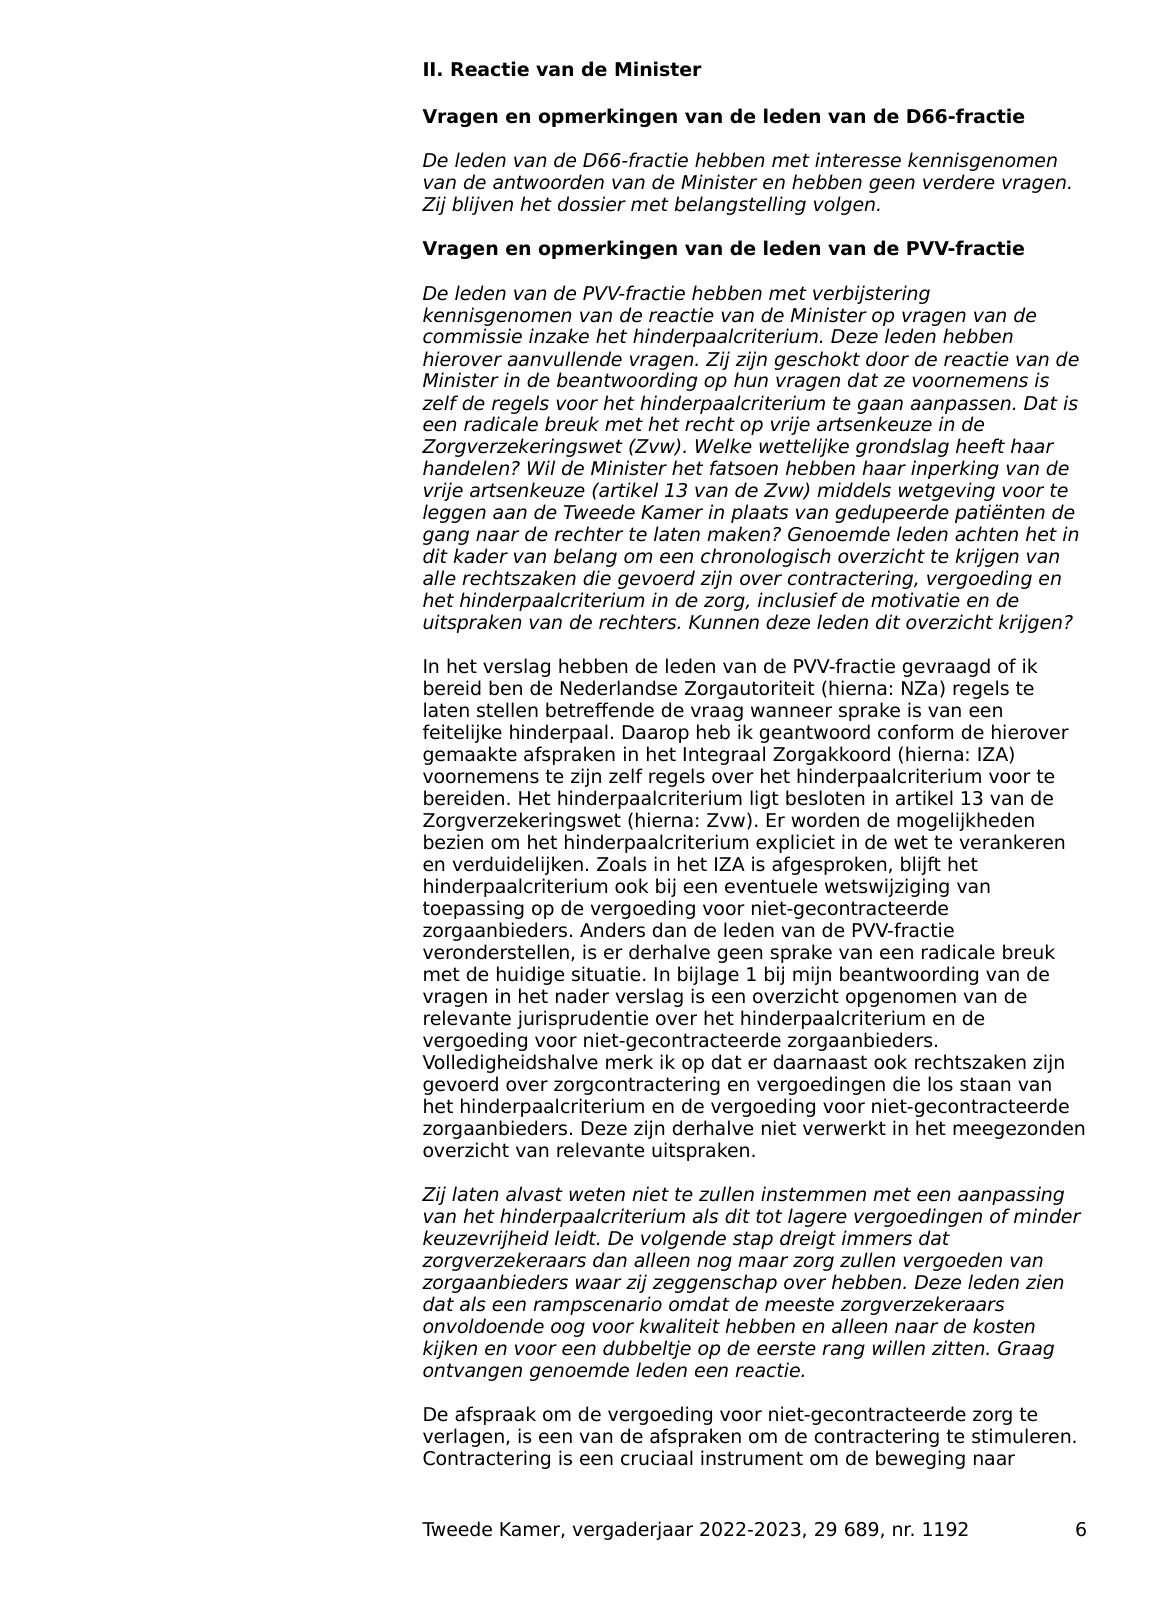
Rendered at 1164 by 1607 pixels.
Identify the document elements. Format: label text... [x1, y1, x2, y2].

text In het verslag hebben de leden van de PVV-fractie gevraagd of ik bereid ben de Nederlandse Zorgautoriteit (hierna: NZa) regels te laten stellen betreffende de vraag wanneer sprake is van een feitelijke hinderpaal. Daarop heb ik geantwoord conform de hierover gemaakte afspraken in het Integraal Zorgakkoord (hierna: IZA) voornemens te zijn zelf regels over het hinderpaalcriterium voor te bereiden. Het hinderpaalcriterium ligt besloten in artikel 13 van de Zorgverzekeringswet (hierna: Zvw). Er worden de mogelijkheden bezien om het hinderpaalcriterium expliciet in de wet te verankeren en verduidelijken. Zoals in het IZA is afgesproken, blijft het hinderpaalcriterium ook bij een eventuele wetswijziging van toepassing op de vergoeding voor niet-gecontracteerde zorgaanbieders. Anders dan de leden van de PVV-fractie veronderstellen, is er derhalve geen sprake van een radicale breuk met de huidige situatie. In bijlage 1 bij mijn beantwoording van de vragen in het nader verslag is een overzicht opgenomen van de relevante jurisprudentie over het hinderpaalcriterium en de vergoeding voor niet-gecontracteerde zorgaanbieders. Volledigheidshalve merk ik op dat er daarnaast ook rechtszaken zijn gevoerd over zorgcontractering en vergoedingen die los staan van het hinderpaalcriterium en de vergoeding voor niet-gecontracteerde zorgaanbieders. Deze zijn derhalve niet verwerkt in het meegezonden overzicht van relevante uitspraken. [422, 656, 1087, 1162]
text Zij laten alvast weten niet te zullen instemmen met een aanpassing van het hinderpaalcriterium als dit tot lagere vergoedingen of minder keuzevrijheid leidt. De volgende stap dreigt immers dat zorgverzekeraars dan alleen nog maar zorg zullen vergoeden van zorgaanbieders waar zij zeggenschap over hebben. Deze leden zien dat als een rampscenario omdat de meeste zorgverzekeraars onvoldoende oog voor kwaliteit hebben en alleen naar de kosten kijken en voor een dubbeltje op de eerste rang willen zitten. Graag ontvangen genoemde leden een reactie. [422, 1184, 1087, 1382]
text De leden van de PVV-fractie hebben met verbijstering kennisgenomen van de reactie van de Minister op vragen van de commissie inzake het hinderpaalcriterium. Deze leden hebben hierover aanvullende vragen. Zij zijn geschokt door de reactie van de Minister in de beantwoording op hun vragen dat ze voornemens is zelf de regels voor het hinderpaalcriterium te gaan aanpassen. Dat is een radicale breuk met het recht op vrije artsenkeuze in de Zorgverzekeringswet (Zvw). Welke wettelijke grondslag heeft haar handelen? Wil de Minister het fatsoen hebben haar inperking van de vrije artsenkeuze (artikel 13 van de Zvw) middels wetgeving voor te leggen aan de Tweede Kamer in plaats van gedupeerde patiënten de gang naar de rechter te laten maken? Genoemde leden achten het in dit kader van belang om een chronologisch overzicht te krijgen van alle rechtszaken die gevoerd zijn over contractering, vergoeding en het hinderpaalcriterium in de zorg, inclusief de motivatie en de uitspraken van de rechters. Kunnen deze leden dit overzicht krijgen? [422, 282, 1087, 634]
subtitle Vragen en opmerkingen van de leden van de PVV-fractie [422, 238, 1087, 260]
subtitle II. Reactie van de Minister [422, 59, 1087, 81]
subtitle Vragen en opmerkingen van de leden van de D66-fractie [422, 106, 1087, 128]
text De leden van de D66-fractie hebben met interesse kennisgenomen van de antwoorden van de Minister en hebben geen verdere vragen. Zij blijven het dossier met belangstelling volgen. [422, 150, 1087, 216]
text De afspraak om de vergoeding voor niet-gecontracteerde zorg te verlagen, is een van de afspraken om de contractering te stimuleren. Contractering is een cruciaal instrument om de beweging naar [422, 1404, 1087, 1470]
